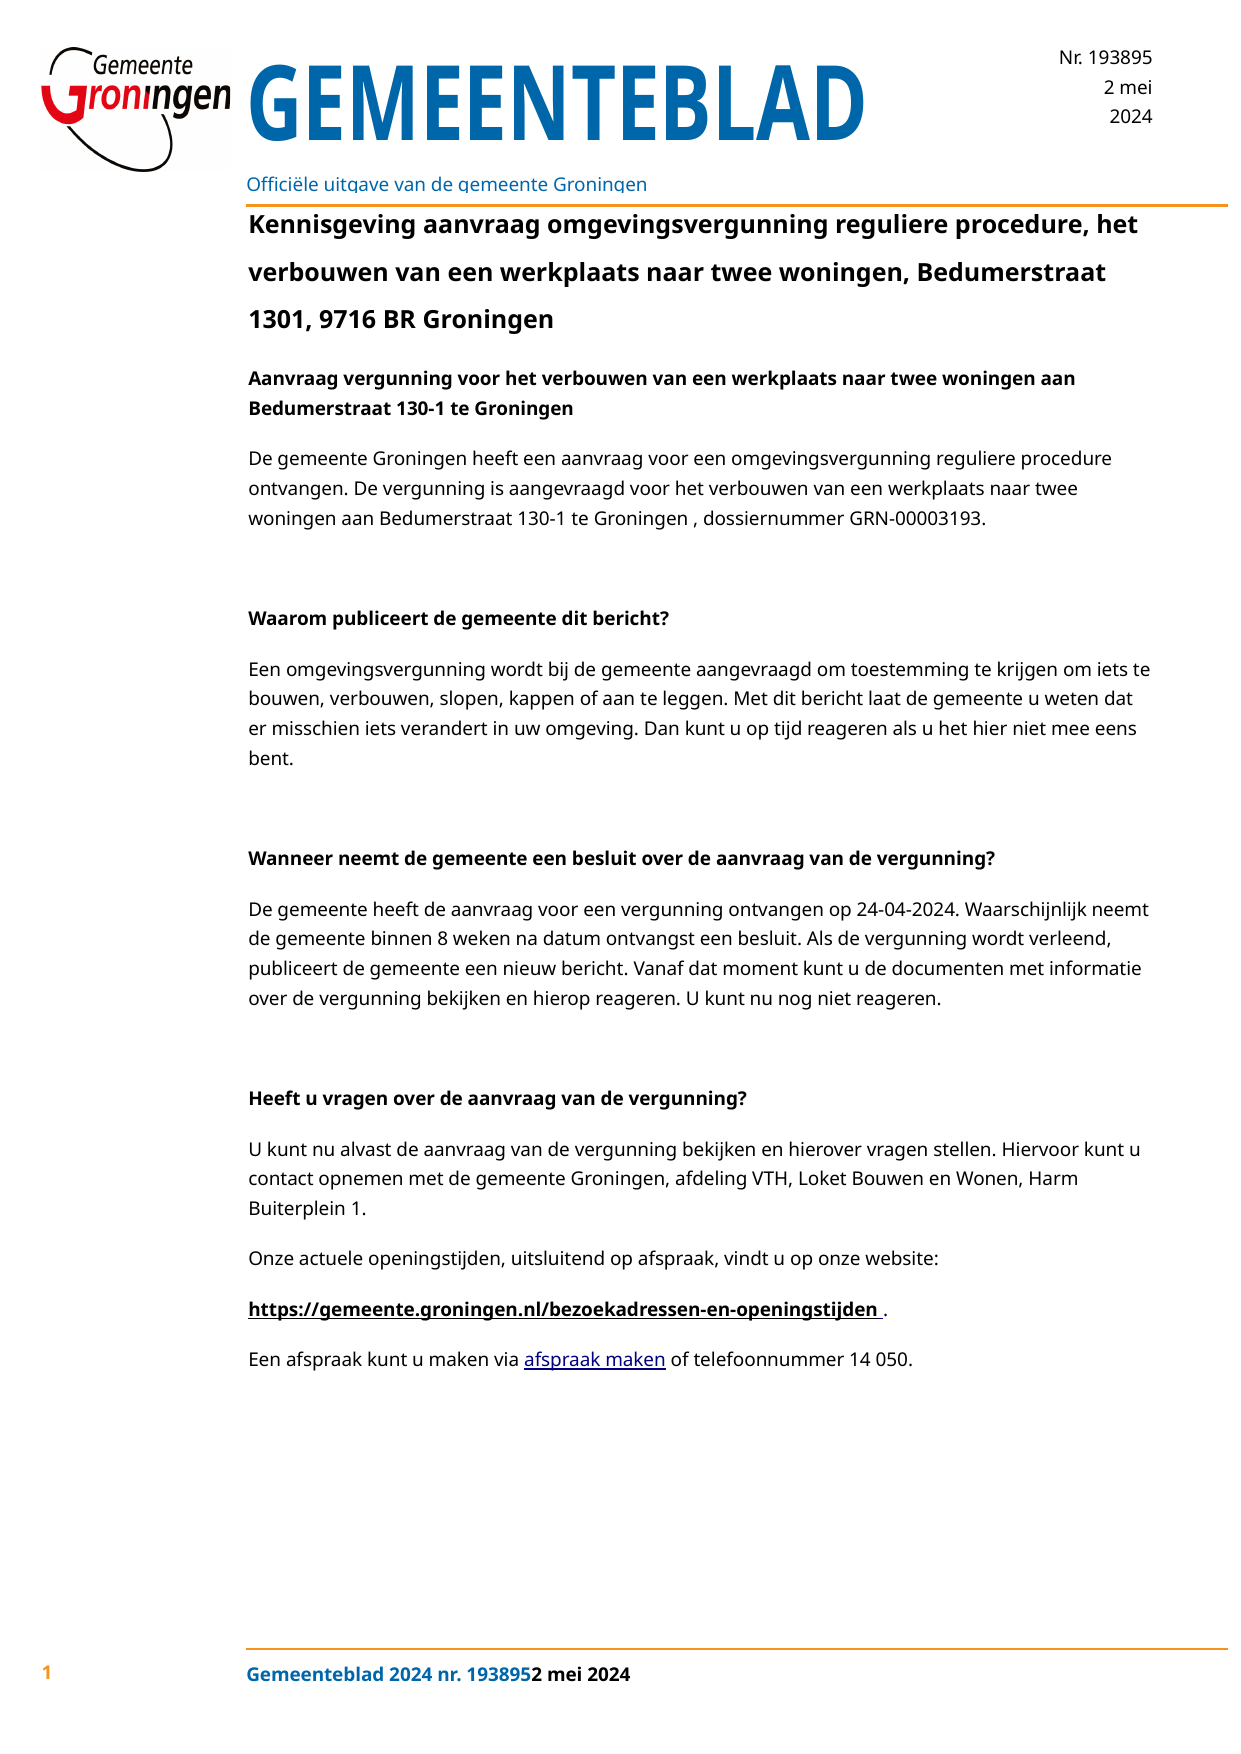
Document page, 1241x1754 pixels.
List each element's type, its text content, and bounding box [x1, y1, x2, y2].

text Waarom publiceert de gemeente dit bericht? [248, 606, 1152, 631]
text Aanvraag vergunning voor het verbouwen van een werkplaats naar twee woningen aan Bedumerstraat 130-1 te Groningen [248, 366, 1152, 421]
text De gemeente heeft de aanvraag voor een vergunning ontvangen op 24-04-2024. Waarschijnlijk neemt de gemeente binnen 8 weken na datum ontvangst een besluit. Als de vergunning wordt verleend, publiceert de gemeente een nieuw bericht. Vanaf dat moment kunt u de documenten met informatie over de vergunning bekijken en hierop reageren. U kunt nu nog niet reageren. [248, 896, 1152, 1010]
picture [41, 47, 231, 172]
text Wanneer neemt de gemeente een besluit over de aanvraag van de vergunning? [248, 846, 1152, 871]
text Onze actuele openingstijden, uitsluitend op afspraak, vindt u op onze website: [248, 1246, 1152, 1271]
text Kennisgeving aanvraag omgevingsvergunning reguliere procedure, het verbouwen van een werkplaats naar twee woningen, Bedumerstraat 1301, 9716 BR Groningen [248, 207, 1152, 336]
text Een omgevingsvergunning wordt bij de gemeente aangevraagd om toestemming te krijgen om iets te bouwen, verbouwen, slopen, kappen of aan te leggen. Met dit bericht laat de gemeente u weten dat er misschien iets verandert in uw omgeving. Dan kunt u op tijd reageren als u het hier niet mee eens bent. [248, 656, 1152, 770]
text De gemeente Groningen heeft een aanvraag voor een omgevingsvergunning reguliere procedure ontvangen. De vergunning is aangevraagd voor het verbouwen van een werkplaats naar twee woningen aan Bedumerstraat 130-1 te Groningen , dossiernummer GRN-00003193. [248, 446, 1152, 530]
text https://gemeente.groningen.nl/bezoekadressen-en-openingstijden . [248, 1296, 1152, 1322]
text U kunt nu alvast de aanvraag van de vergunning bekijken en hierover vragen stellen. Hiervoor kunt u contact opnemen met de gemeente Groningen, afdeling VTH, Loket Bouwen en Wonen, Harm Buiterplein 1. [248, 1136, 1152, 1221]
text Heeft u vragen over de aanvraag van de vergunning? [248, 1086, 1152, 1111]
text Een afspraak kunt u maken via afspraak maken of telefoonnummer 14 050. [248, 1346, 1152, 1372]
